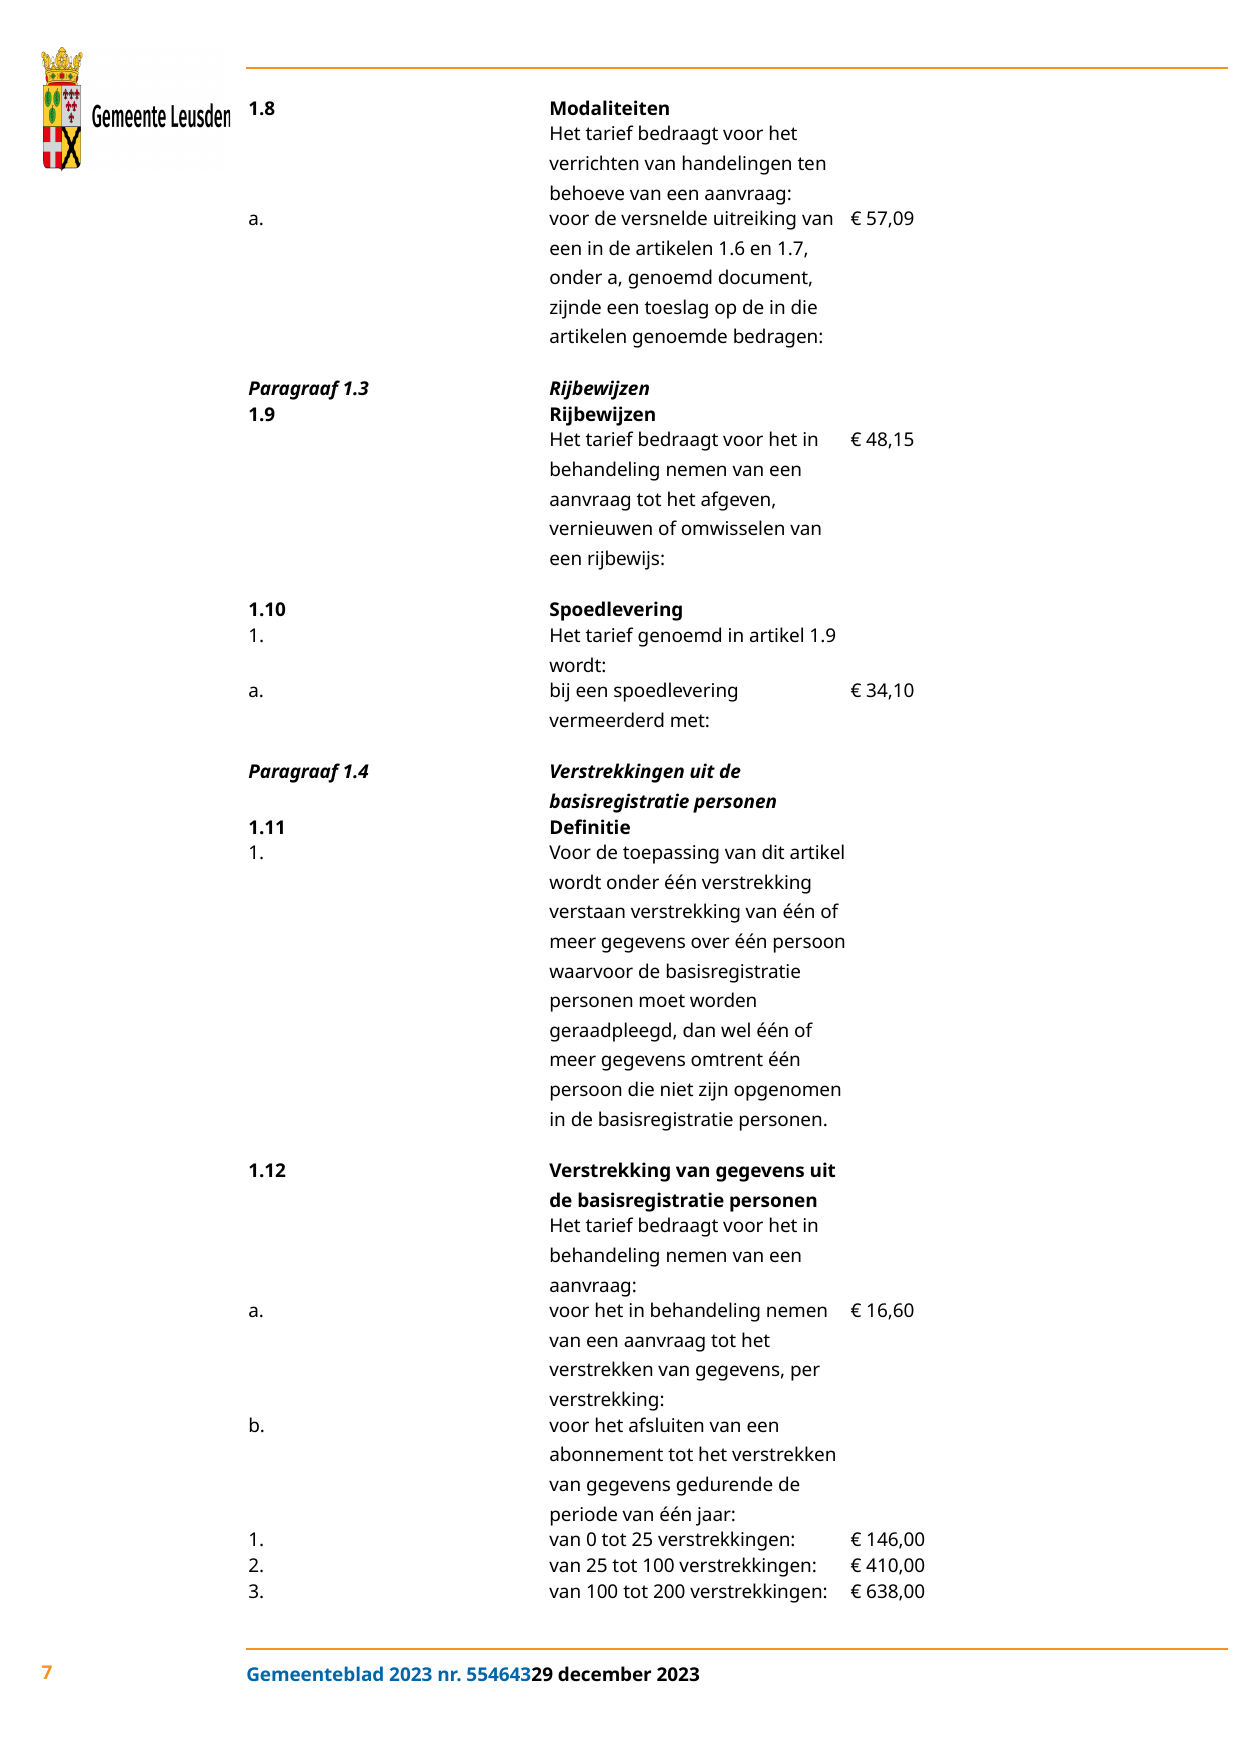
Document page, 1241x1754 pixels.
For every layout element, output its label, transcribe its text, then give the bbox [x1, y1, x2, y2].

table_cell a. [248, 678, 549, 733]
table_cell a. [248, 205, 549, 349]
table_cell [850, 840, 1152, 1132]
table_cell van 0 tot 25 verstrekkingen: [549, 1526, 850, 1552]
table_cell voor het afsluiten van een abonnement tot het verstrekken van gegevens gedurende de periode van één jaar: [549, 1412, 850, 1526]
table_cell van 100 tot 200 verstrekkingen: [549, 1578, 850, 1604]
table_cell b. [248, 1412, 549, 1526]
table_cell [850, 350, 1152, 375]
table_cell 3. [248, 1578, 549, 1604]
table_cell Definitie [549, 814, 850, 839]
table_cell 1. [248, 622, 549, 677]
table_cell [850, 375, 1152, 401]
table_cell voor het in behandeling nemen van een aanvraag tot het verstrekken van gegevens, per verstrekking: [549, 1298, 850, 1412]
table_cell [248, 733, 549, 758]
table_cell [850, 571, 1152, 596]
table_cell Rijbewijzen [549, 401, 850, 427]
table_cell Het tarief bedraagt voor het verrichten van handelingen ten behoeve van een aanvraag: [549, 121, 850, 205]
table_cell a. [248, 1298, 549, 1412]
table_cell 1.10 [248, 596, 549, 622]
table_cell Voor de toepassing van dit artikel wordt onder één verstrekking verstaan verstrekking van één of meer gegevens over één persoon waarvoor de basisregistratie personen moet worden geraadpleegd, dan wel één of meer gegevens omtrent één persoon die niet zijn opgenomen in de basisregistratie personen. [549, 840, 850, 1132]
table_cell [850, 1132, 1152, 1157]
table_cell Verstrekkingen uit de basisregistratie personen [549, 759, 850, 814]
table_cell [850, 733, 1152, 758]
table_cell Het tarief bedraagt voor het in behandeling nemen van een aanvraag tot het afgeven, vernieuwen of omwisselen van een rijbewijs: [549, 427, 850, 571]
table_cell [248, 121, 549, 205]
picture [41, 47, 231, 172]
table_cell Verstrekking van gegevens uit de basisregistratie personen [549, 1157, 850, 1213]
table_cell [850, 121, 1152, 205]
table_cell 1. [248, 840, 549, 1132]
table_cell [549, 1132, 850, 1157]
table_cell [248, 571, 549, 596]
table_cell [850, 622, 1152, 677]
table_cell voor de versnelde uitreiking van een in de artikelen 1.6 en 1.7, onder a, genoemd document, zijnde een toeslag op de in die artikelen genoemde bedragen: [549, 205, 850, 349]
table_cell Het tarief genoemd in artikel 1.9 wordt: [549, 622, 850, 677]
table_cell [248, 427, 549, 571]
table_cell [248, 350, 549, 375]
table_cell € 638,00 [850, 1578, 1152, 1604]
table_cell € 146,00 [850, 1526, 1152, 1552]
table_cell 1.8 [248, 95, 549, 121]
table_cell [850, 1213, 1152, 1297]
table_cell [549, 733, 850, 758]
table_cell 1. [248, 1526, 549, 1552]
table_cell 1.11 [248, 814, 549, 839]
table_cell € 16,60 [850, 1298, 1152, 1412]
table_cell [850, 596, 1152, 622]
table_cell 1.12 [248, 1157, 549, 1213]
table_cell Het tarief bedraagt voor het in behandeling nemen van een aanvraag: [549, 1213, 850, 1297]
table_cell [248, 1213, 549, 1297]
table_cell [850, 814, 1152, 839]
table_cell Spoedlevering [549, 596, 850, 622]
table_cell Modaliteiten [549, 95, 850, 121]
table_cell Rijbewijzen [549, 375, 850, 401]
table_cell € 410,00 [850, 1552, 1152, 1578]
table_cell [850, 401, 1152, 427]
table_cell [549, 350, 850, 375]
table_cell € 57,09 [850, 205, 1152, 349]
table_cell € 34,10 [850, 678, 1152, 733]
table_cell bij een spoedlevering vermeerderd met: [549, 678, 850, 733]
table_cell [850, 95, 1152, 121]
table_cell Paragraaf 1.3 [248, 375, 549, 401]
table_cell [850, 1412, 1152, 1526]
table_cell [850, 759, 1152, 814]
table_cell € 48,15 [850, 427, 1152, 571]
table_cell Paragraaf 1.4 [248, 759, 549, 814]
table_cell 2. [248, 1552, 549, 1578]
table_cell 1.9 [248, 401, 549, 427]
table_cell [850, 1157, 1152, 1213]
table_cell van 25 tot 100 verstrekkingen: [549, 1552, 850, 1578]
table_cell [549, 571, 850, 596]
table_cell [248, 1132, 549, 1157]
